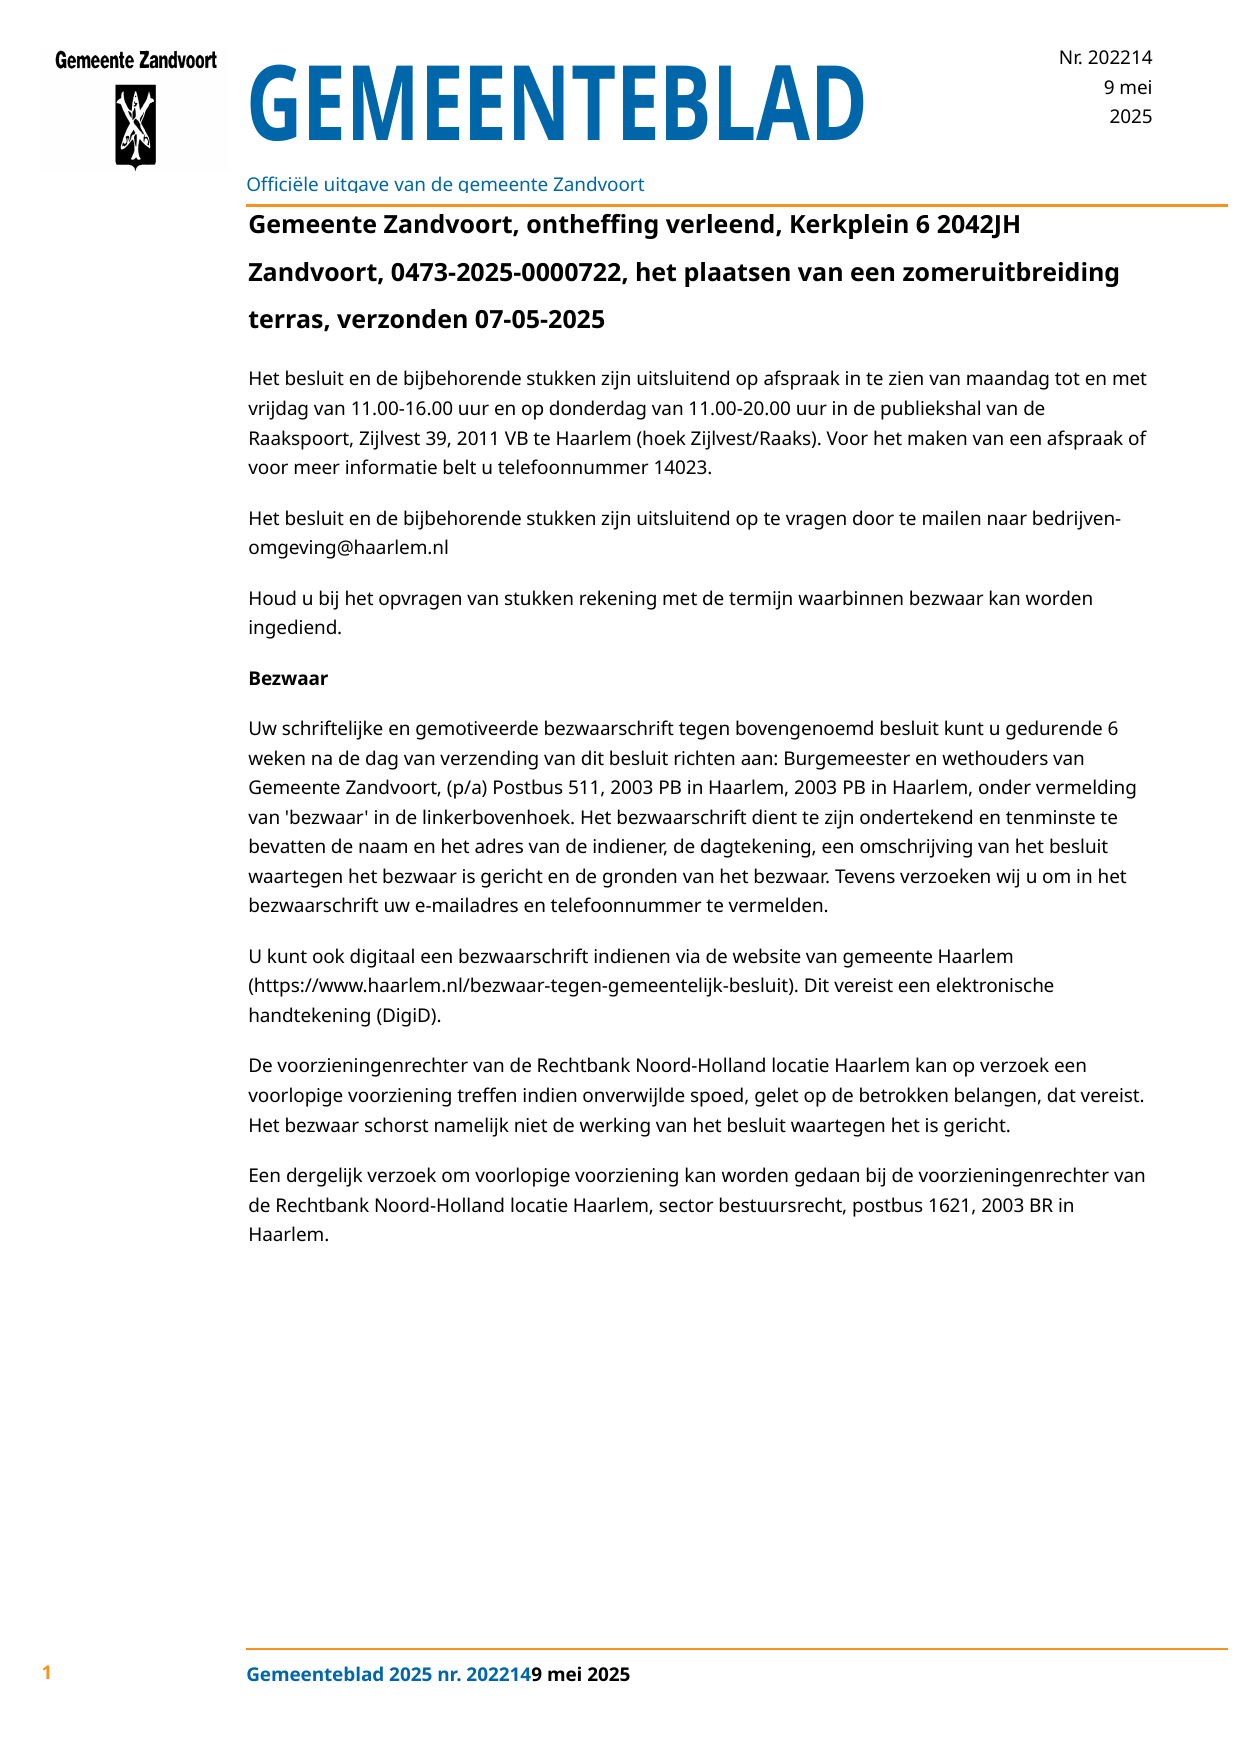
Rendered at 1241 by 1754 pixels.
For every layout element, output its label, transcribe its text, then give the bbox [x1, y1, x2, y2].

text Het besluit en de bijbehorende stukken zijn uitsluitend op afspraak in te zien van maandag tot en met vrijdag van 11.00-16.00 uur en op donderdag van 11.00-20.00 uur in de publiekshal van de Raakspoort, Zijlvest 39, 2011 VB te Haarlem (hoek Zijlvest/Raaks). Voor het maken van een afspraak of voor meer informatie belt u telefoonnummer 14023. [248, 366, 1152, 480]
text De voorzieningenrechter van de Rechtbank Noord-Holland locatie Haarlem kan op verzoek een voorlopige voorziening treffen indien onverwijlde spoed, gelet op de betrokken belangen, dat vereist. Het bezwaar schorst namelijk niet de werking van het besluit waartegen het is gericht. [248, 1053, 1152, 1137]
text Houd u bij het opvragen van stukken rekening met de termijn waarbinnen bezwaar kan worden ingediend. [248, 585, 1152, 640]
text Bezwaar [248, 665, 1152, 690]
text Het besluit en de bijbehorende stukken zijn uitsluitend op te vragen door te mailen naar bedrijven-omgeving@haarlem.nl [248, 505, 1152, 560]
picture [41, 47, 231, 172]
text Uw schriftelijke en gemotiveerde bezwaarschrift tegen bovengenoemd besluit kunt u gedurende 6 weken na de dag van verzending van dit besluit richten aan: Burgemeester en wethouders van Gemeente Zandvoort, (p/a) Postbus 511, 2003 PB in Haarlem, 2003 PB in Haarlem, onder vermelding van 'bezwaar' in de linkerbovenhoek. Het bezwaarschrift dient te zijn ondertekend en tenminste te bevatten de naam en het adres van de indiener, de dagtekening, een omschrijving van het besluit waartegen het bezwaar is gericht en de gronden van het bezwaar. Tevens verzoeken wij u om in het bezwaarschrift uw e-mailadres en telefoonnummer te vermelden. [248, 715, 1152, 918]
text U kunt ook digitaal een bezwaarschrift indienen via de website van gemeente Haarlem (https://www.haarlem.nl/bezwaar-tegen-gemeentelijk-besluit). Dit vereist een elektronische handtekening (DigiD). [248, 943, 1152, 1028]
text Gemeente Zandvoort, ontheffing verleend, Kerkplein 6 2042JH Zandvoort, 0473-2025-0000722, het plaatsen van een zomeruitbreiding terras, verzonden 07-05-2025 [248, 207, 1152, 336]
text Een dergelijk verzoek om voorlopige voorziening kan worden gedaan bij de voorzieningenrechter van de Rechtbank Noord-Holland locatie Haarlem, sector bestuursrecht, postbus 1621, 2003 BR in Haarlem. [248, 1162, 1152, 1247]
